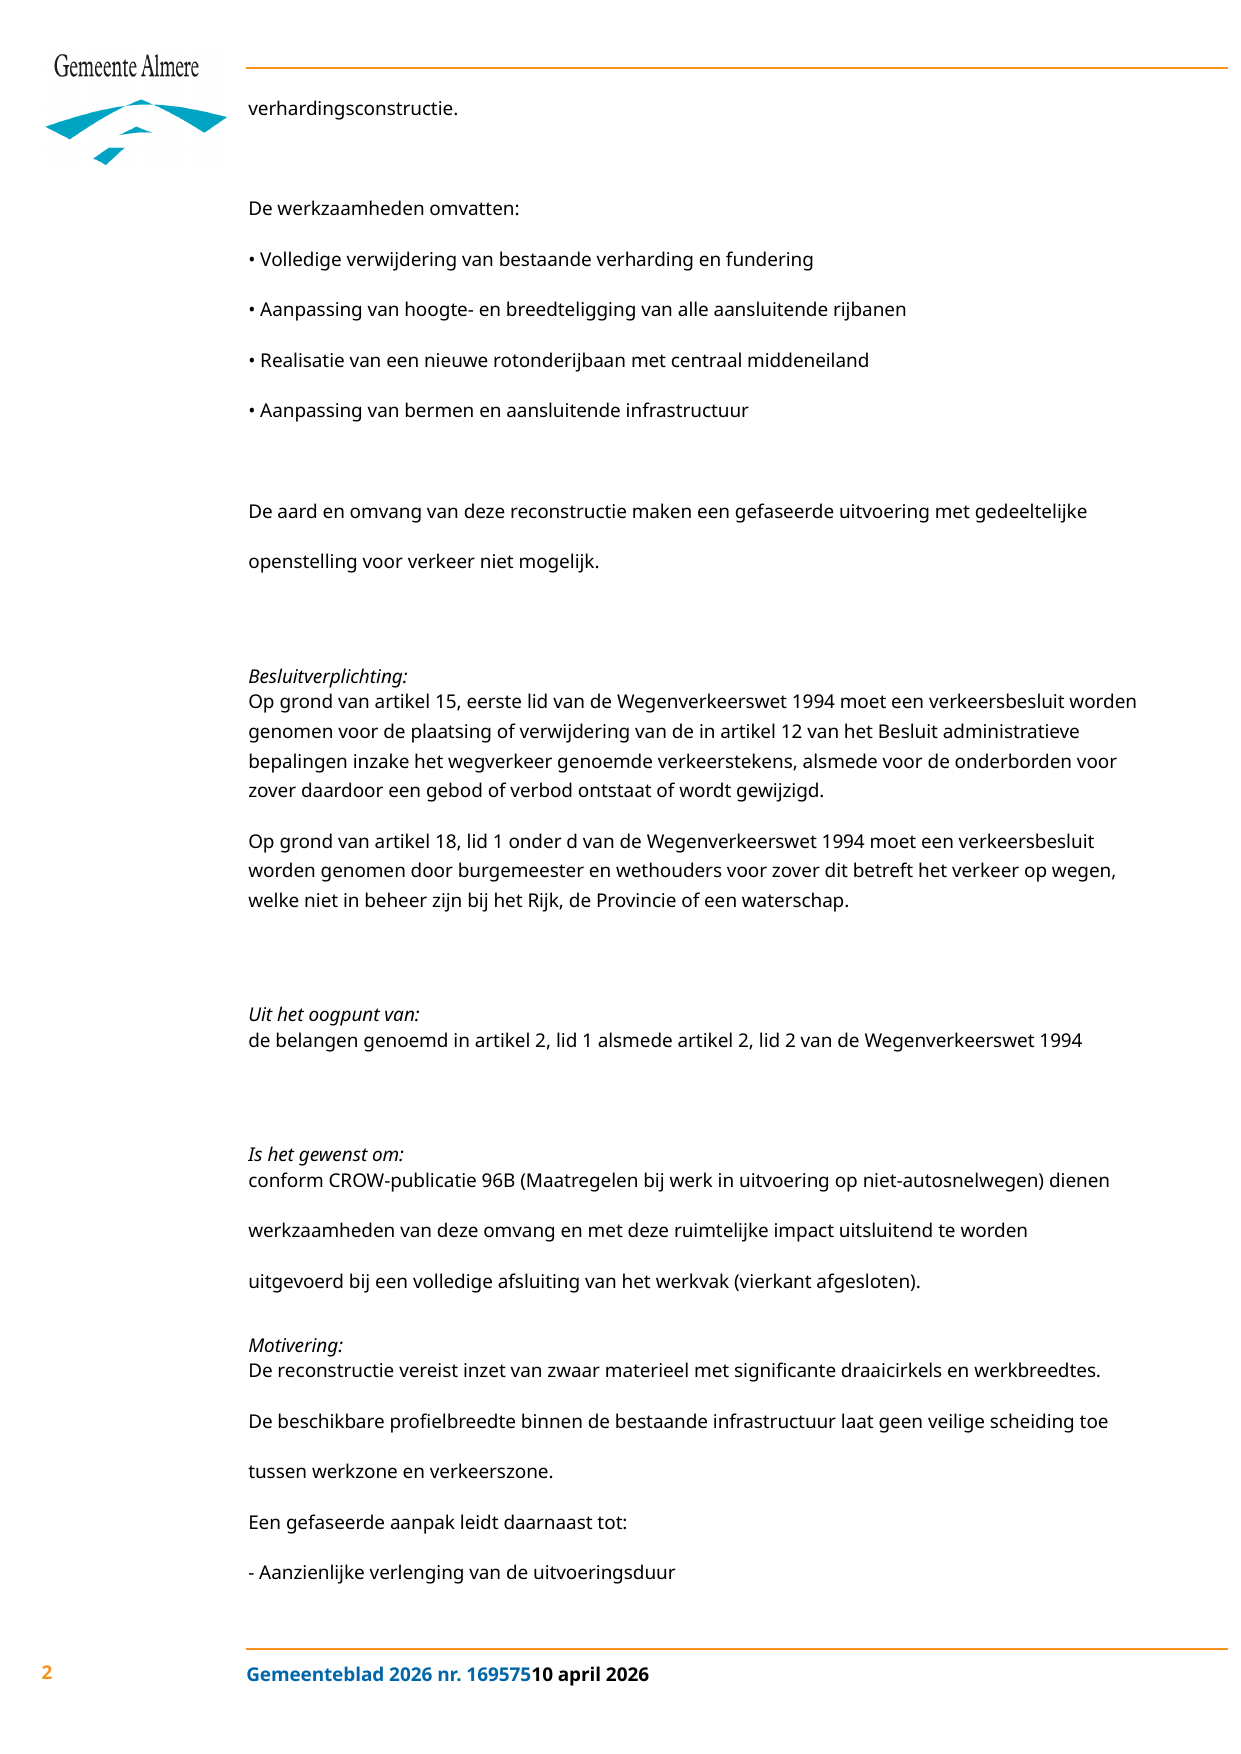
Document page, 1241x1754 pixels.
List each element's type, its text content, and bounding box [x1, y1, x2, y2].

text de belangen genoemd in artikel 2, lid 1 alsmede artikel 2, lid 2 van de Wegenverkeerswet 1994 [248, 1027, 1152, 1053]
text tussen werkzone en verkeerszone. [248, 1458, 1152, 1484]
text De beschikbare profielbreedte binnen de bestaande infrastructuur laat geen veilige scheiding toe [248, 1408, 1152, 1434]
text De aard en omvang van deze reconstructie maken een gefaseerde uitvoering met gedeeltelijke [248, 498, 1152, 524]
text • Realisatie van een nieuwe rotonderijbaan met centraal middeneiland [248, 347, 1152, 373]
text • Volledige verwijdering van bestaande verharding en fundering [248, 246, 1152, 272]
text De reconstructie vereist inzet van zwaar materieel met significante draaicirkels en werkbreedtes. [248, 1358, 1152, 1383]
text Motivering: [248, 1332, 1152, 1358]
picture [41, 47, 231, 172]
text Op grond van artikel 18, lid 1 onder d van de Wegenverkeerswet 1994 moet een verkeersbesluit worden genomen door burgemeester en wethouders voor zover dit betreft het verkeer op wegen, welke niet in beheer zijn bij het Rijk, de Provincie of een waterschap. [248, 828, 1152, 913]
text uitgevoerd bij een volledige afsluiting van het werkvak (vierkant afgesloten). [248, 1268, 1152, 1294]
text • Aanpassing van bermen en aansluitende infrastructuur [248, 397, 1152, 423]
text openstelling voor verkeer niet mogelijk. [248, 548, 1152, 574]
text De werkzaamheden omvatten: [248, 196, 1152, 221]
text Besluitverplichting: [248, 663, 1152, 689]
text werkzaamheden van deze omvang en met deze ruimtelijke impact uitsluitend te worden [248, 1218, 1152, 1243]
text Is het gewenst om: [248, 1141, 1152, 1167]
text Op grond van artikel 15, eerste lid van de Wegenverkeerswet 1994 moet een verkeersbesluit worden genomen voor de plaatsing of verwijdering van de in artikel 12 van het Besluit administratieve bepalingen inzake het wegverkeer genoemde verkeerstekens, alsmede voor de onderborden voor zover daardoor een gebod of verbod ontstaat of wordt gewijzigd. [248, 689, 1152, 803]
text Een gefaseerde aanpak leidt daarnaast tot: [248, 1509, 1152, 1535]
text - Aanzienlijke verlenging van de uitvoeringsduur [248, 1559, 1152, 1585]
text verhardingsconstructie. [248, 95, 1152, 121]
text Uit het oogpunt van: [248, 1001, 1152, 1027]
text conform CROW-publicatie 96B (Maatregelen bij werk in uitvoering op niet-autosnelwegen) dienen [248, 1167, 1152, 1193]
text • Aanpassing van hoogte- en breedteligging van alle aansluitende rijbanen [248, 296, 1152, 322]
